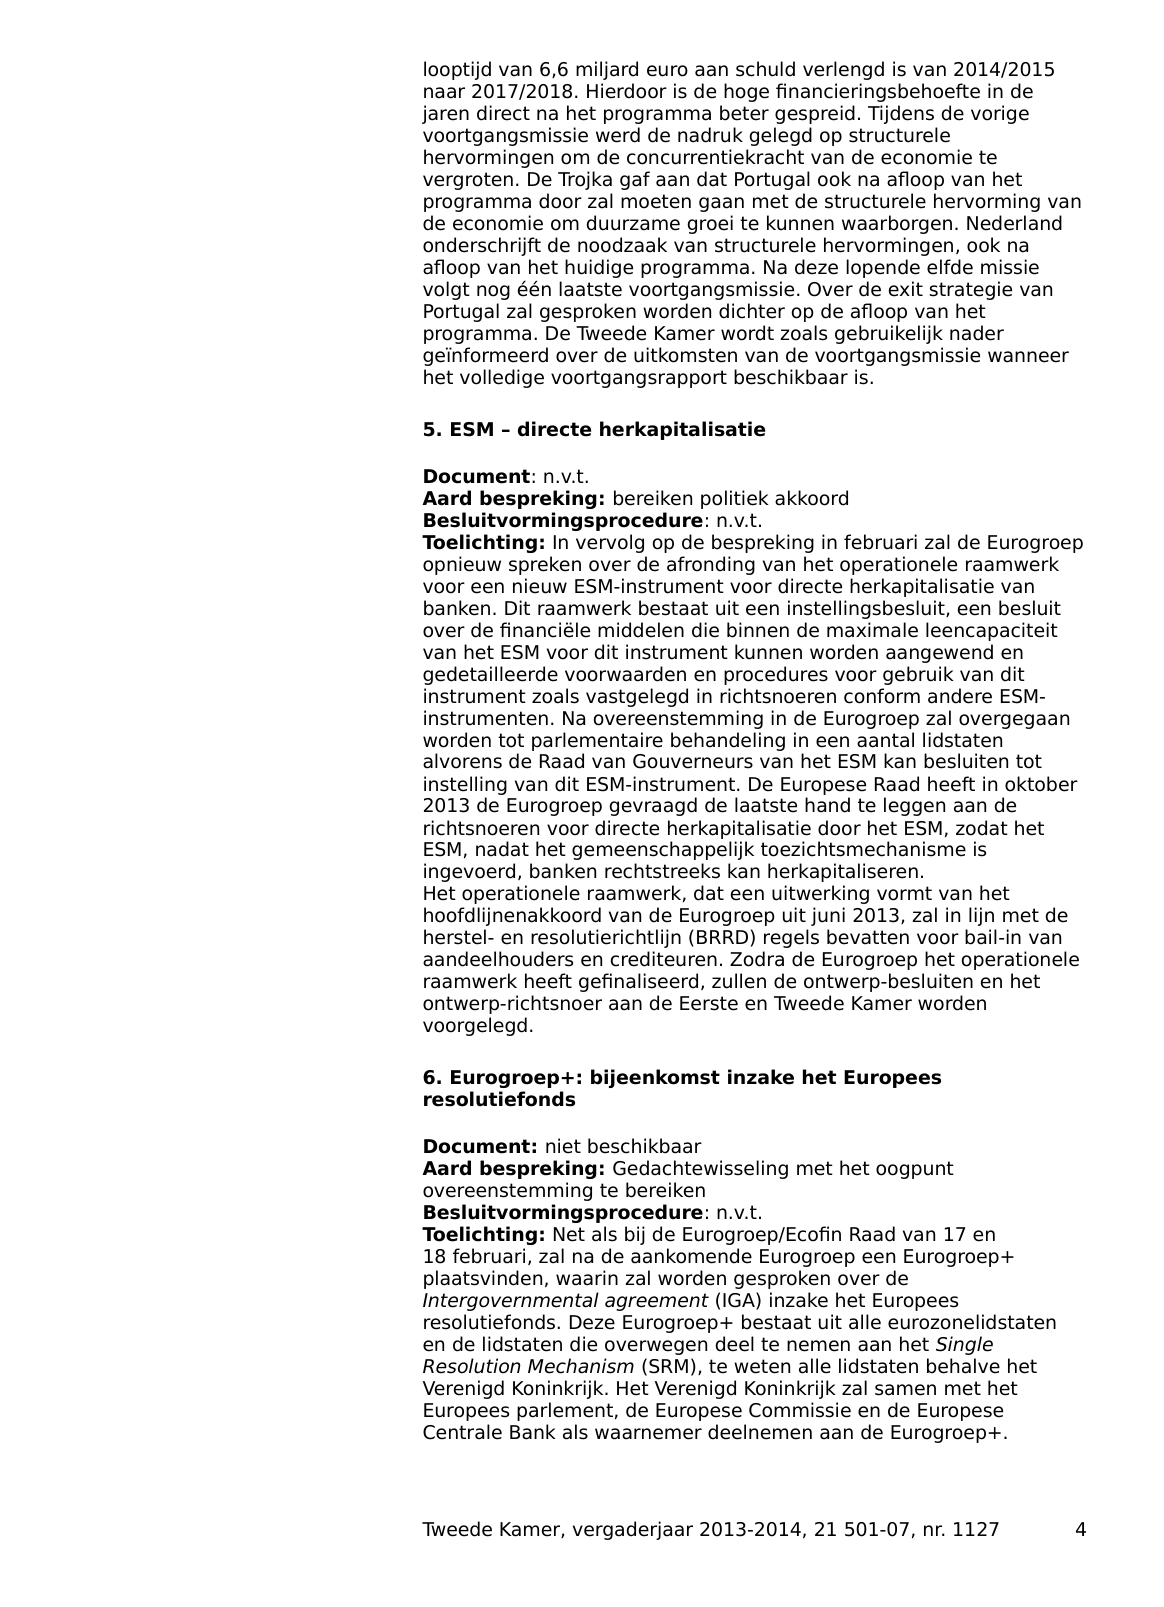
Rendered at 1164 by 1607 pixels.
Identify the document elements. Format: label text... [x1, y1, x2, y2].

text Besluitvormingsprocedure: n.v.t. [422, 1202, 1087, 1224]
text Toelichting: Net als bij de Eurogroep/Ecofin Raad van 17 en 18 februari, zal na de aankomende Eurogroep een Eurogroep+ plaatsvinden, waarin zal worden gesproken over de Intergovernmental agreement (IGA) inzake het Europees resolutiefonds. Deze Eurogroep+ bestaat uit alle eurozonelidstaten en de lidstaten die overwegen deel te nemen aan het Single Resolution Mechanism (SRM), te weten alle lidstaten behalve het Verenigd Koninkrijk. Het Verenigd Koninkrijk zal samen met het Europees parlement, de Europese Commissie en de Europese Centrale Bank als waarnemer deelnemen aan de Eurogroep+. [422, 1224, 1087, 1444]
text Toelichting: In vervolg op de bespreking in februari zal de Eurogroep opnieuw spreken over de afronding van het operationele raamwerk voor een nieuw ESM-instrument voor directe herkapitalisatie van banken. Dit raamwerk bestaat uit een instellingsbesluit, een besluit over de financiële middelen die binnen de maximale leencapaciteit van het ESM voor dit instrument kunnen worden aangewend en gedetailleerde voorwaarden en procedures voor gebruik van dit instrument zoals vastgelegd in richtsnoeren conform andere ESM-instrumenten. Na overeenstemming in de Eurogroep zal overgegaan worden tot parlementaire behandeling in een aantal lidstaten alvorens de Raad van Gouverneurs van het ESM kan besluiten tot instelling van dit ESM-instrument. De Europese Raad heeft in oktober 2013 de Eurogroep gevraagd de laatste hand te leggen aan de richtsnoeren voor directe herkapitalisatie door het ESM, zodat het ESM, nadat het gemeenschappelijk toezichtsmechanisme is ingevoerd, banken rechtstreeks kan herkapitaliseren. [422, 532, 1087, 883]
text Document: niet beschikbaar [422, 1136, 1087, 1158]
text Besluitvormingsprocedure: n.v.t. [422, 510, 1087, 532]
subtitle 6. Eurogroep+: bijeenkomst inzake het Europees resolutiefonds [422, 1067, 1087, 1111]
text Aard bespreking: bereiken politiek akkoord [422, 488, 1087, 510]
text looptijd van 6,6 miljard euro aan schuld verlengd is van 2014/2015 naar 2017/2018. Hierdoor is de hoge financieringsbehoefte in de jaren direct na het programma beter gespreid. Tijdens de vorige voortgangsmissie werd de nadruk gelegd op structurele hervormingen om de concurrentiekracht van de economie te vergroten. De Trojka gaf aan dat Portugal ook na afloop van het programma door zal moeten gaan met de structurele hervorming van de economie om duurzame groei te kunnen waarborgen. Nederland onderschrijft de noodzaak van structurele hervormingen, ook na afloop van het huidige programma. Na deze lopende elfde missie volgt nog één laatste voortgangsmissie. Over de exit strategie van Portugal zal gesproken worden dichter op de afloop van het programma. De Tweede Kamer wordt zoals gebruikelijk nader geïnformeerd over de uitkomsten van de voortgangsmissie wanneer het volledige voortgangsrapport beschikbaar is. [422, 59, 1087, 389]
text Document: n.v.t. [422, 466, 1087, 488]
subtitle 5. ESM – directe herkapitalisatie [422, 419, 1087, 441]
text Het operationele raamwerk, dat een uitwerking vormt van het hoofdlijnenakkoord van de Eurogroep uit juni 2013, zal in lijn met de herstel- en resolutierichtlijn (BRRD) regels bevatten voor bail-in van aandeelhouders en crediteuren. Zodra de Eurogroep het operationele raamwerk heeft gefinaliseerd, zullen de ontwerp-besluiten en het ontwerp-richtsnoer aan de Eerste en Tweede Kamer worden voorgelegd. [422, 883, 1087, 1037]
text Aard bespreking: Gedachtewisseling met het oogpunt overeenstemming te bereiken [422, 1158, 1087, 1202]
